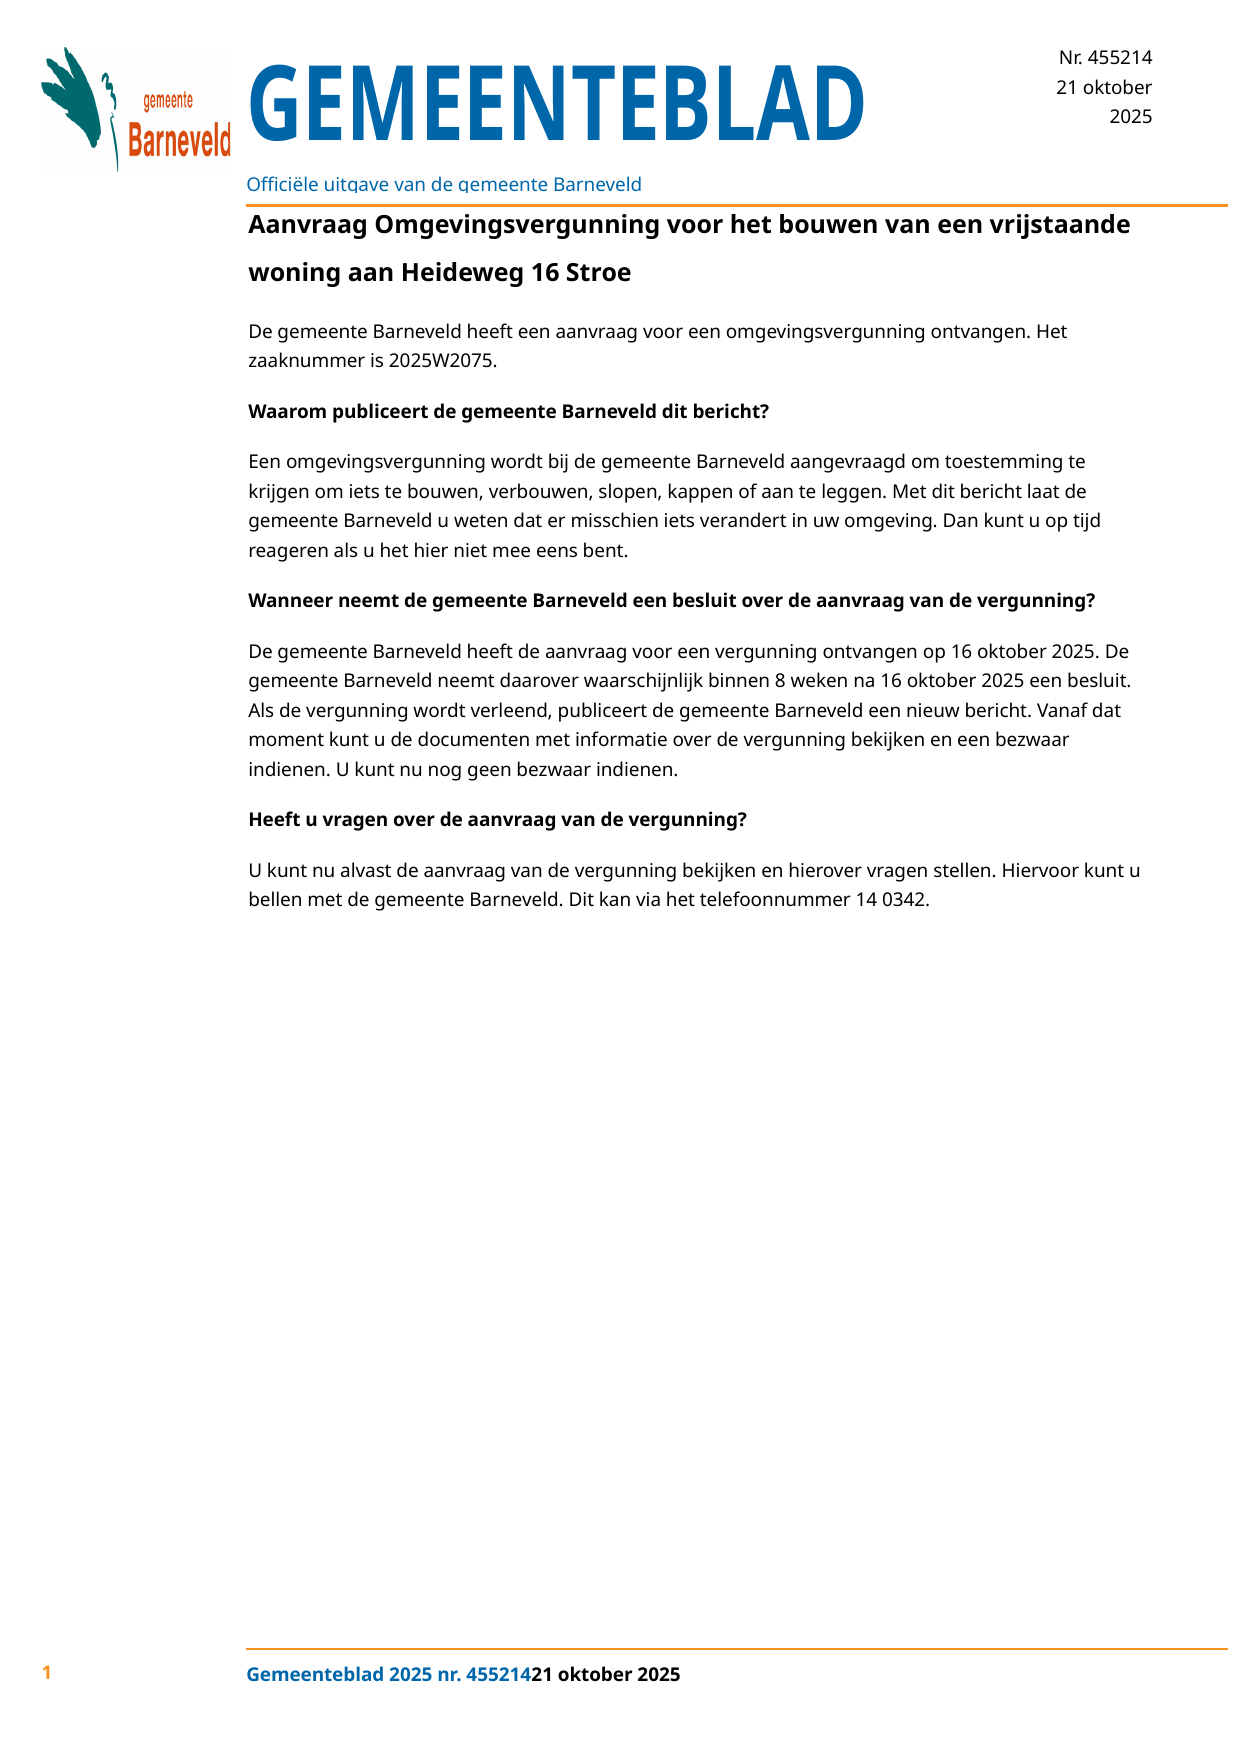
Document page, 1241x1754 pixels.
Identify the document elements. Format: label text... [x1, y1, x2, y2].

text Waarom publiceert de gemeente Barneveld dit bericht? [248, 398, 1152, 424]
text De gemeente Barneveld heeft een aanvraag voor een omgevingsvergunning ontvangen. Het zaaknummer is 2025W2075. [248, 318, 1152, 373]
text Heeft u vragen over de aanvraag van de vergunning? [248, 807, 1152, 832]
text Wanneer neemt de gemeente Barneveld een besluit over de aanvraag van de vergunning? [248, 587, 1152, 613]
picture [41, 47, 231, 172]
text U kunt nu alvast de aanvraag van de vergunning bekijken en hierover vragen stellen. Hiervoor kunt u bellen met de gemeente Barneveld. Dit kan via het telefoonnummer 14 0342. [248, 857, 1152, 912]
text Een omgevingsvergunning wordt bij de gemeente Barneveld aangevraagd om toestemming te krijgen om iets te bouwen, verbouwen, slopen, kappen of aan te leggen. Met dit bericht laat de gemeente Barneveld u weten dat er misschien iets verandert in uw omgeving. Dan kunt u op tijd reageren als u het hier niet mee eens bent. [248, 448, 1152, 563]
text Aanvraag Omgevingsvergunning voor het bouwen van een vrijstaande woning aan Heideweg 16 Stroe [248, 207, 1152, 288]
text De gemeente Barneveld heeft de aanvraag voor een vergunning ontvangen op 16 oktober 2025. De gemeente Barneveld neemt daarover waarschijnlijk binnen 8 weken na 16 oktober 2025 een besluit. Als de vergunning wordt verleend, publiceert de gemeente Barneveld een nieuw bericht. Vanaf dat moment kunt u de documenten met informatie over de vergunning bekijken en een bezwaar indienen. U kunt nu nog geen bezwaar indienen. [248, 638, 1152, 782]
